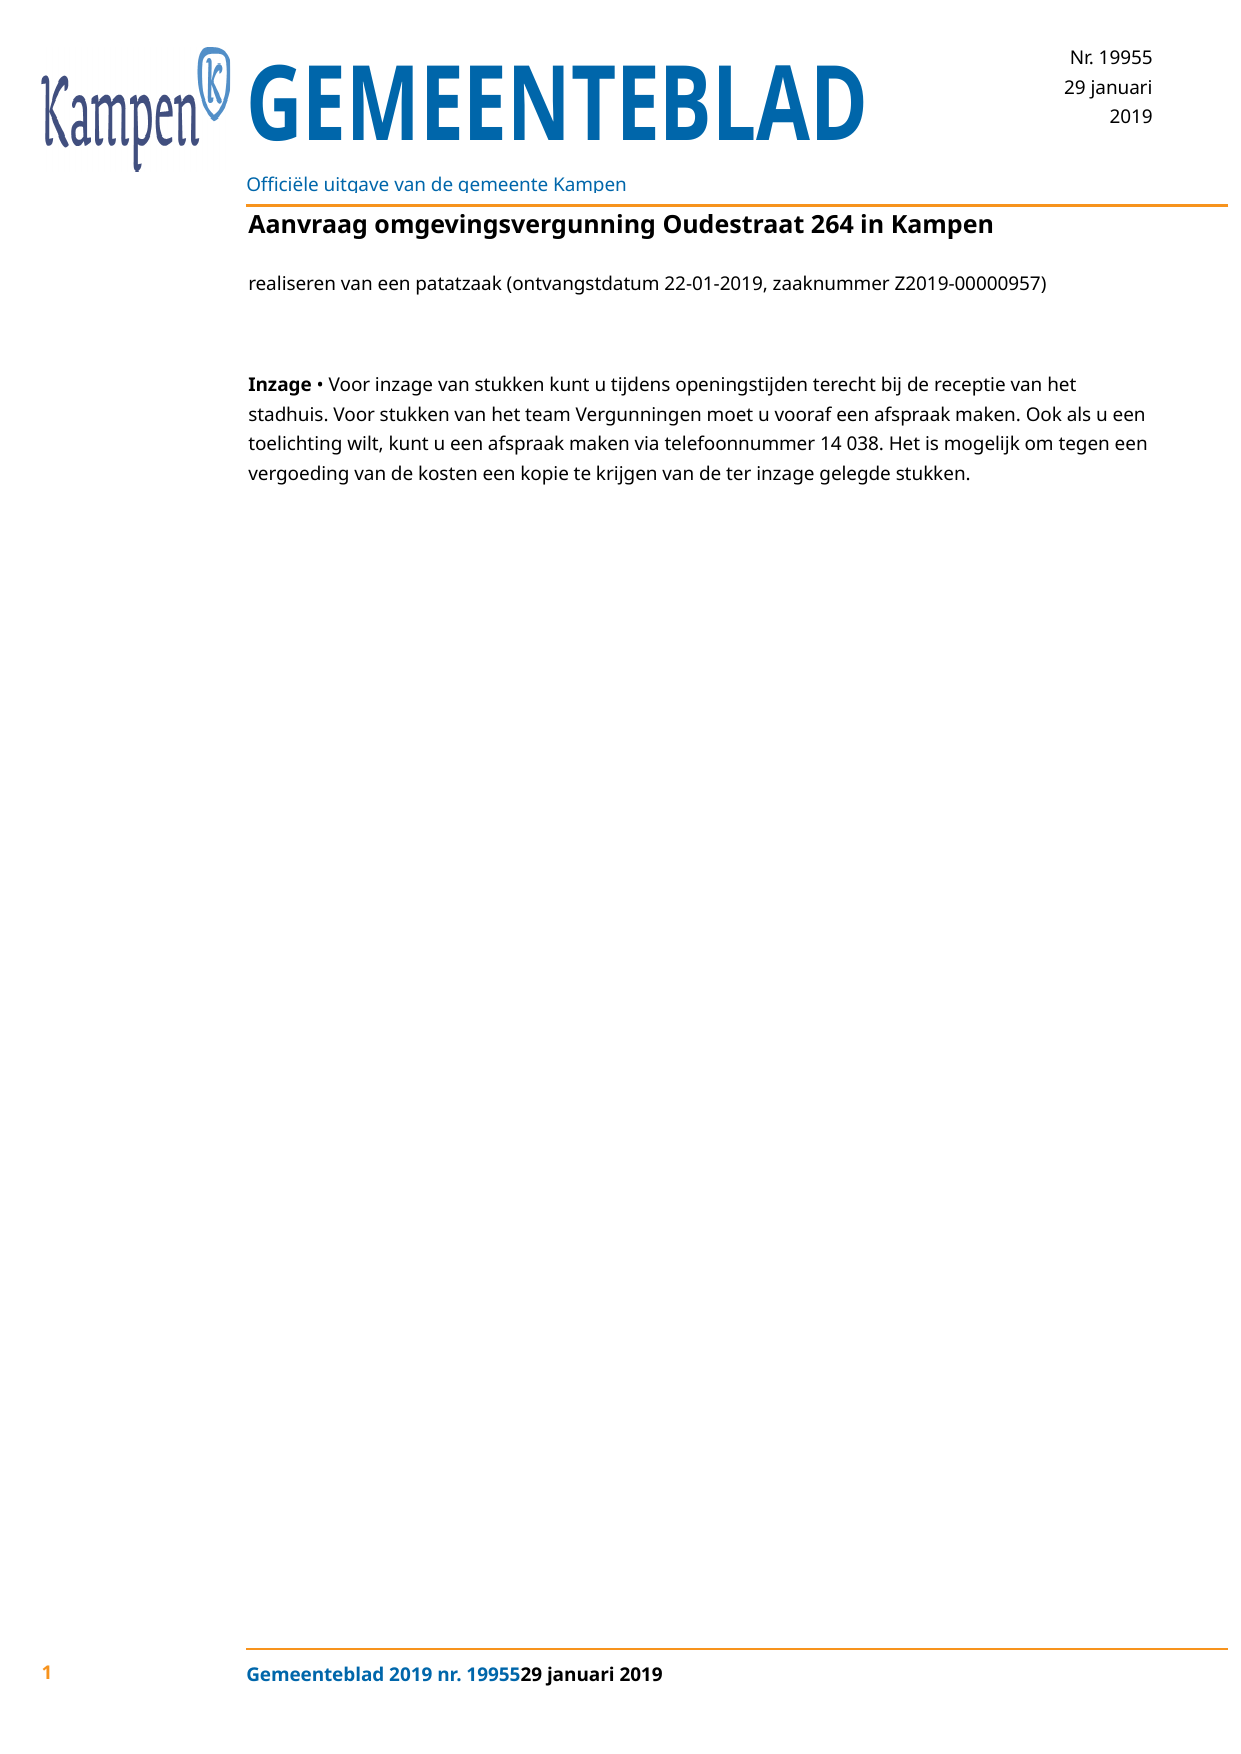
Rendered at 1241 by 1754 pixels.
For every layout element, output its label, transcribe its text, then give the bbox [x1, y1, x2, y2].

picture [41, 47, 231, 172]
text realiseren van een patatzaak (ontvangstdatum 22-01-2019, zaaknummer Z2019-00000957) [248, 270, 1152, 296]
text Aanvraag omgevingsvergunning Oudestraat 264 in Kampen [248, 207, 1152, 241]
text Inzage • Voor inzage van stukken kunt u tijdens openingstijden terecht bij de receptie van het stadhuis. Voor stukken van het team Vergunningen moet u vooraf een afspraak maken. Ook als u een toelichting wilt, kunt u een afspraak maken via telefoonnummer 14 038. Het is mogelijk om tegen een vergoeding van de kosten een kopie te krijgen van de ter inzage gelegde stukken. [248, 371, 1152, 486]
